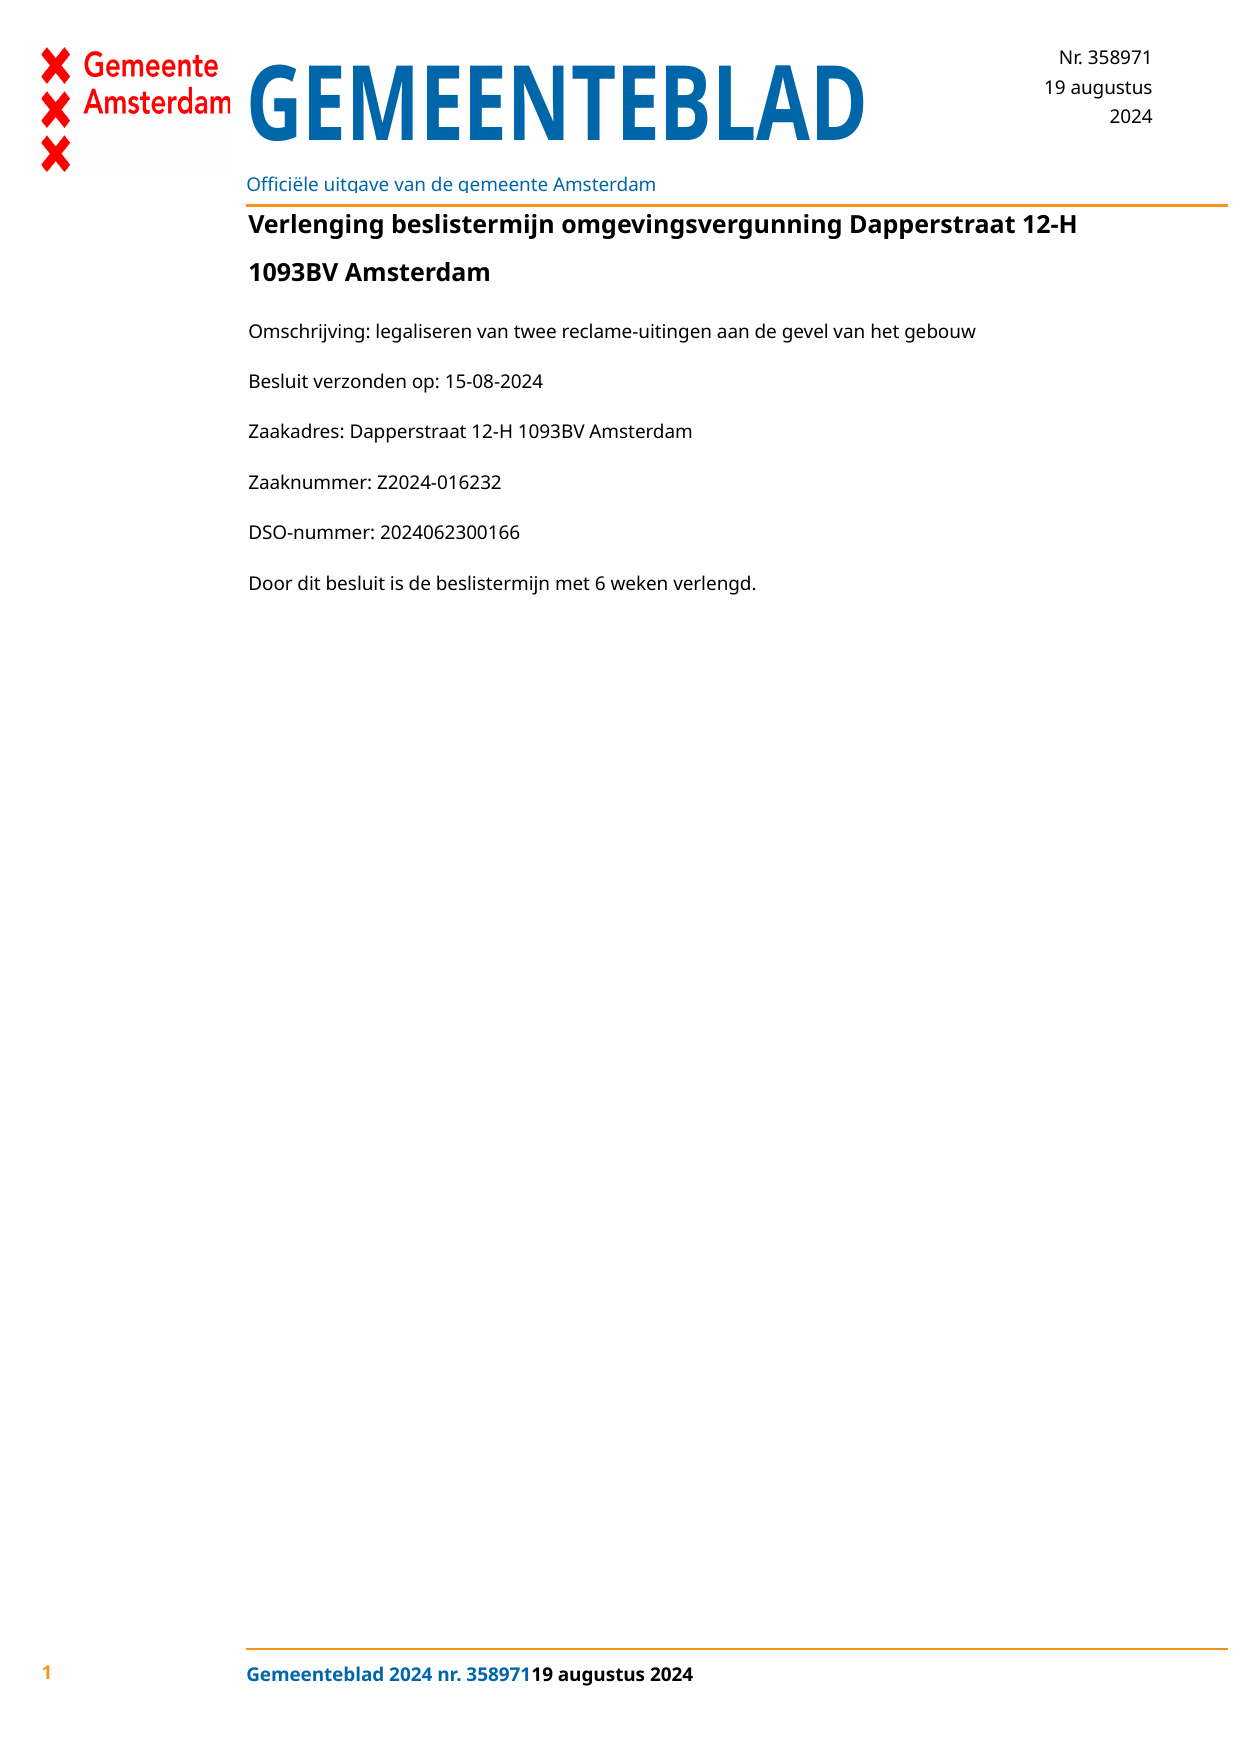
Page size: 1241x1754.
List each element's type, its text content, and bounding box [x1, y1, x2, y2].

text Omschrijving: legaliseren van twee reclame-uitingen aan de gevel van het gebouw [248, 318, 1152, 344]
text DSO-nummer: 2024062300166 [248, 519, 1152, 545]
text Door dit besluit is de beslistermijn met 6 weken verlengd. [248, 570, 1152, 596]
text Besluit verzonden op: 15-08-2024 [248, 368, 1152, 394]
text Zaaknummer: Z2024-016232 [248, 469, 1152, 495]
text Verlenging beslistermijn omgevingsvergunning Dapperstraat 12-H 1093BV Amsterdam [248, 207, 1152, 288]
picture [41, 47, 231, 172]
text Zaakadres: Dapperstraat 12-H 1093BV Amsterdam [248, 419, 1152, 444]
